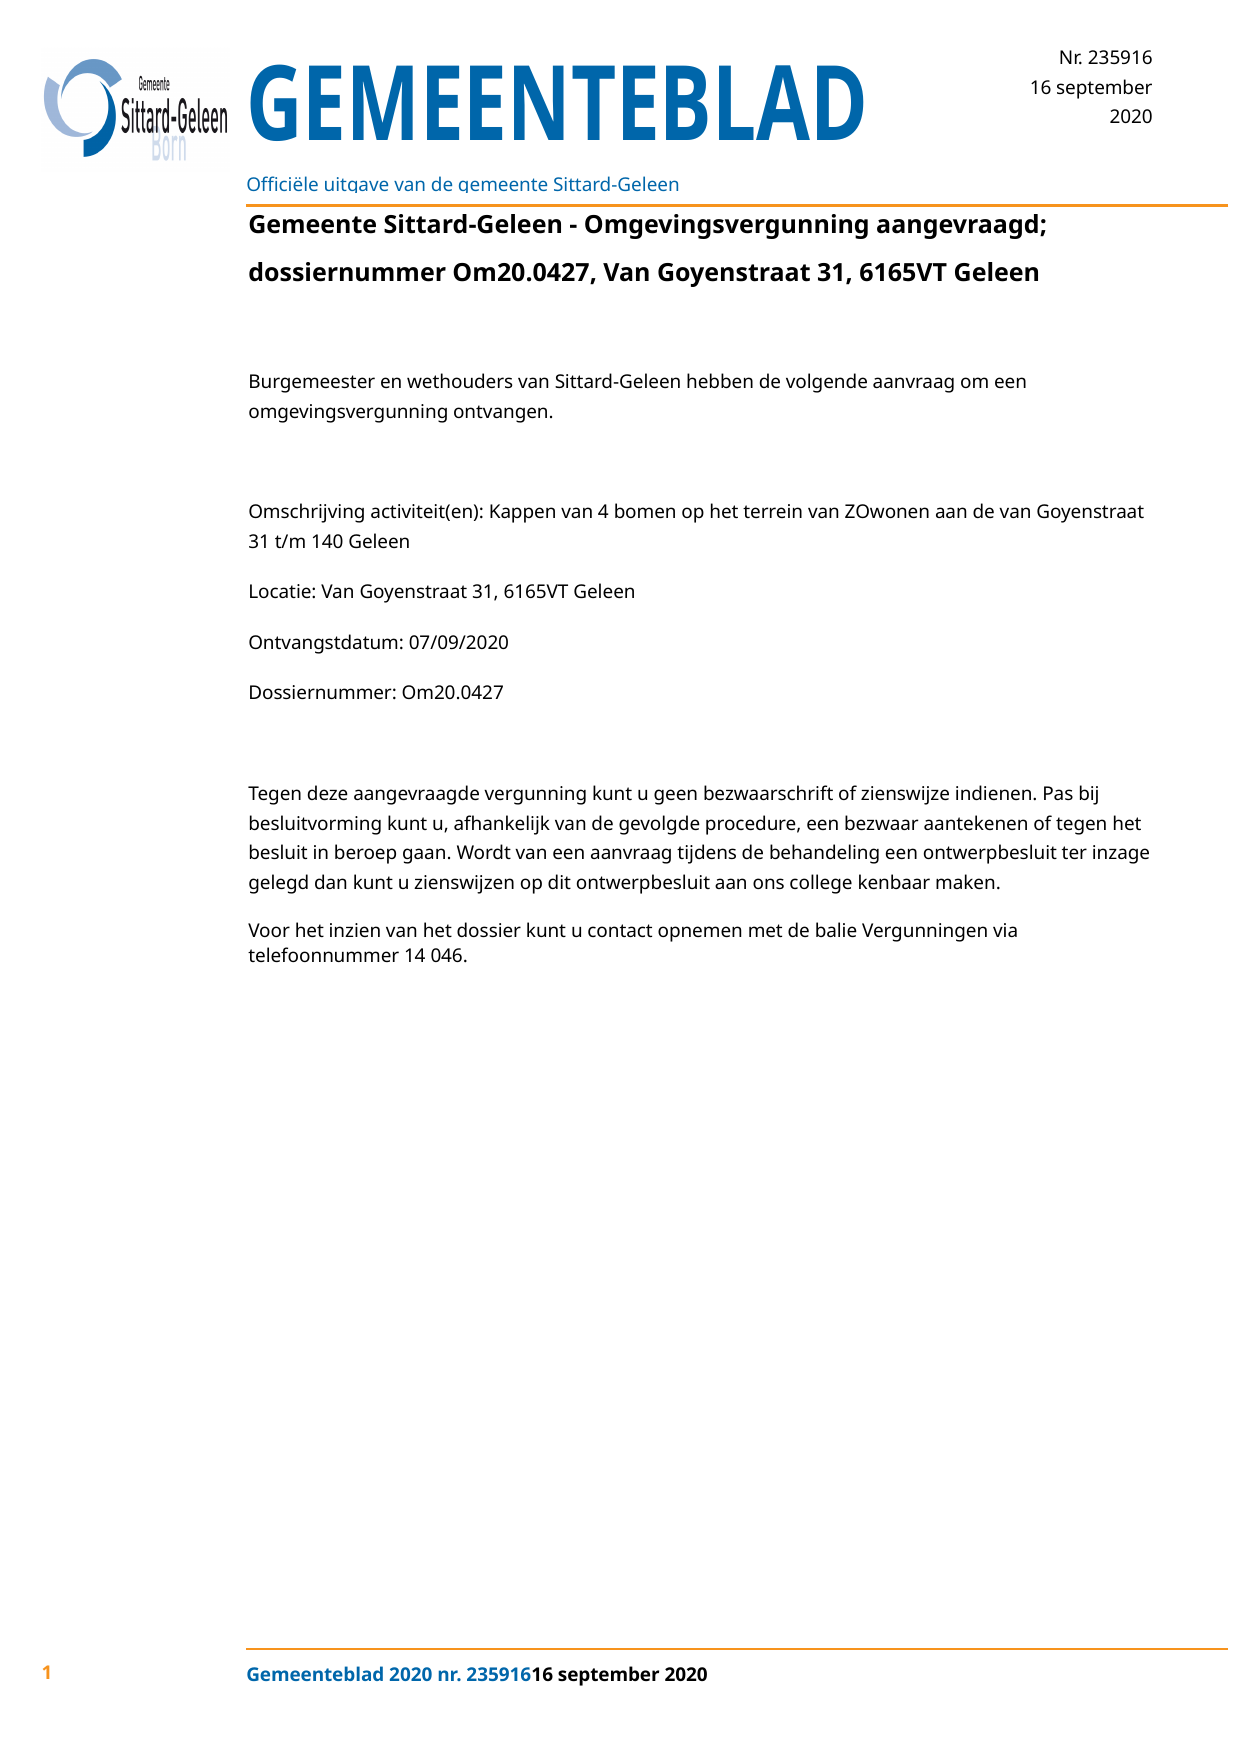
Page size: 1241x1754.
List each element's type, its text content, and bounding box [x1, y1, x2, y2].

picture [41, 47, 231, 172]
text Gemeente Sittard-Geleen - Omgevingsvergunning aangevraagd; dossiernummer Om20.0427, Van Goyenstraat 31, 6165VT Geleen [248, 207, 1152, 288]
text Ontvangstdatum: 07/09/2020 [248, 629, 1152, 655]
text Dossiernummer: Om20.0427 [248, 679, 1152, 705]
text Omschrijving activiteit(en): Kappen van 4 bomen op het terrein van ZOwonen aan de van Goyenstraat 31 t/m 140 Geleen [248, 499, 1152, 554]
text Voor het inzien van het dossier kunt u contact opnemen met de balie Vergunningen via telefoonnummer 14 046. [248, 917, 1152, 968]
text Locatie: Van Goyenstraat 31, 6165VT Geleen [248, 579, 1152, 604]
text Burgemeester en wethouders van Sittard-Geleen hebben de volgende aanvraag om een omgevingsvergunning ontvangen. [248, 368, 1152, 424]
text Tegen deze aangevraagde vergunning kunt u geen bezwaarschrift of zienswijze indienen. Pas bij besluitvorming kunt u, afhankelijk van de gevolgde procedure, een bezwaar aantekenen of tegen het besluit in beroep gaan. Wordt van een aanvraag tijdens de behandeling een ontwerpbesluit ter inzage gelegd dan kunt u zienswijzen op dit ontwerpbesluit aan ons college kenbaar maken. [248, 780, 1152, 895]
